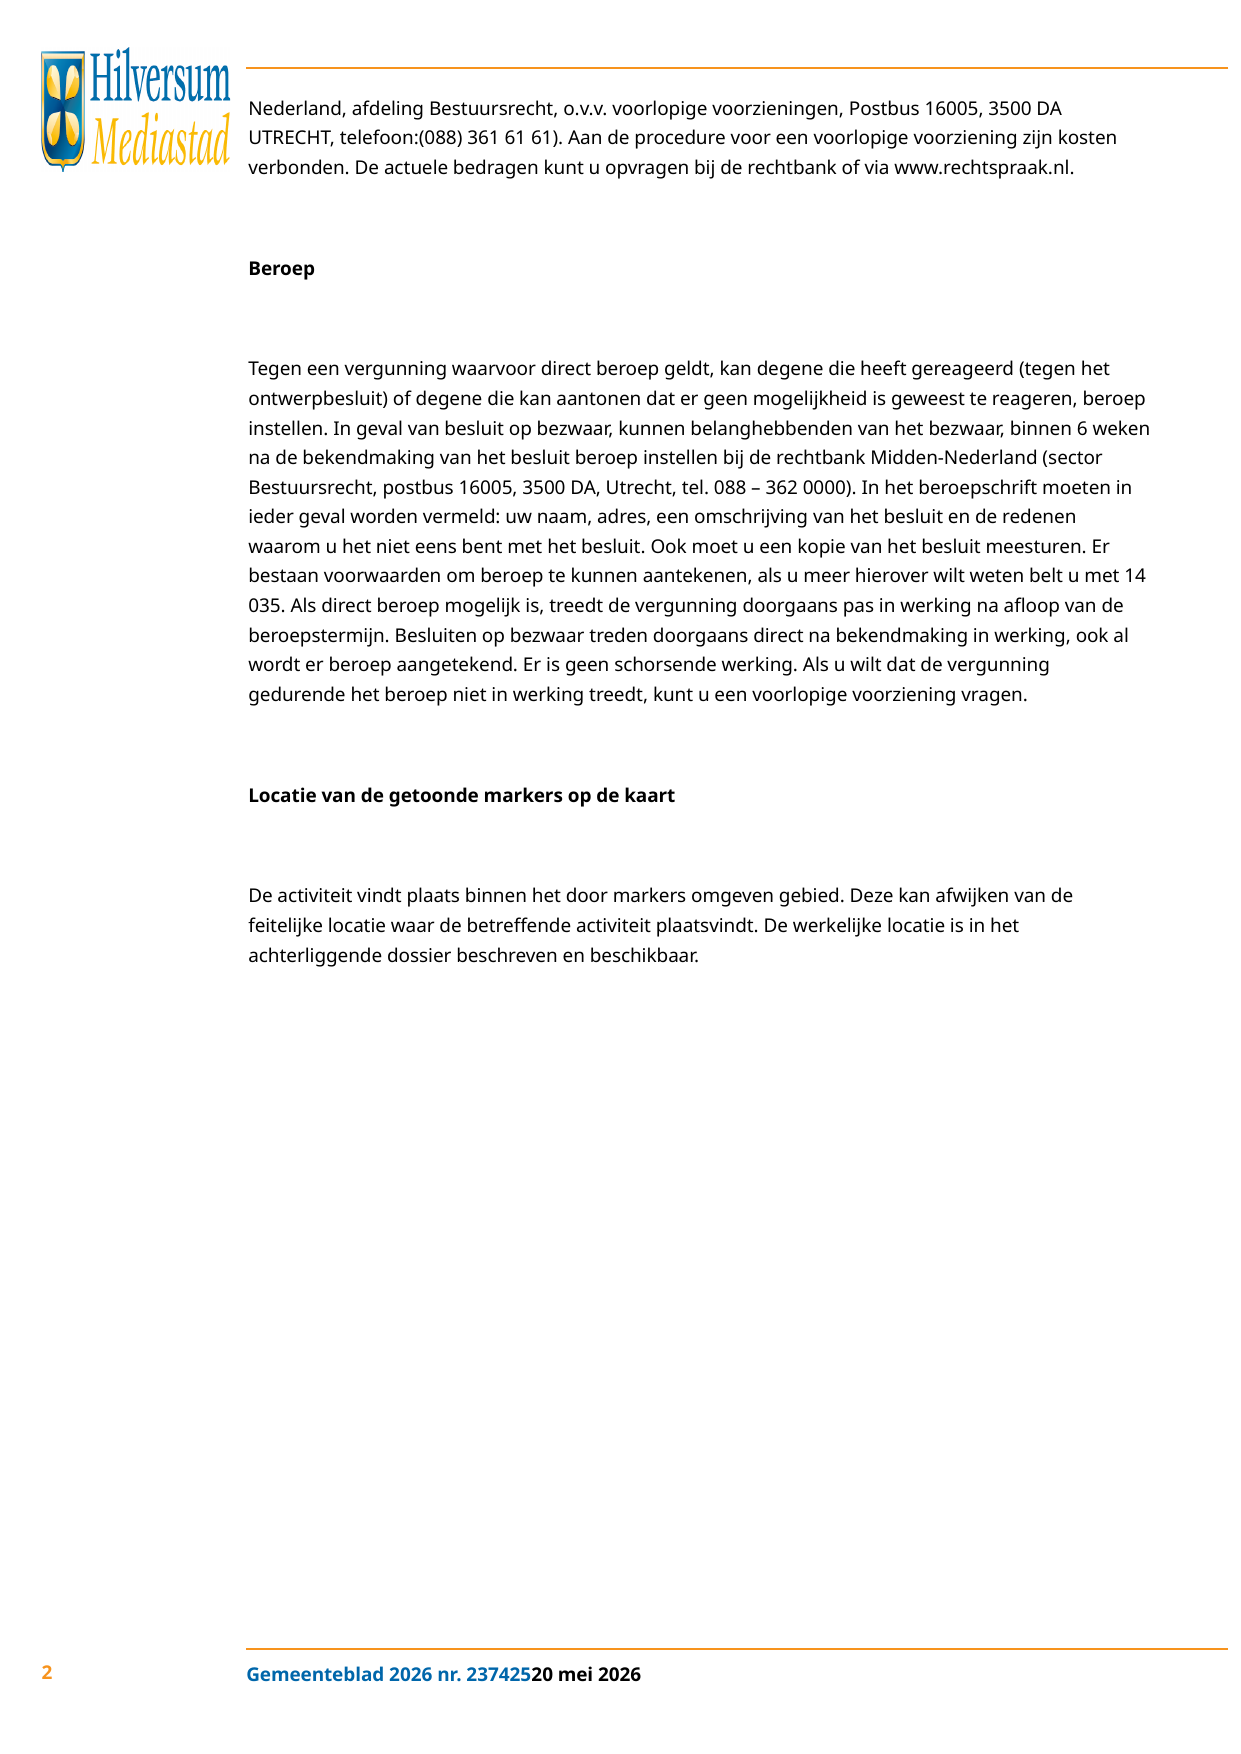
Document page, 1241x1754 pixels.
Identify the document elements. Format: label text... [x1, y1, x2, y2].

text De activiteit vindt plaats binnen het door markers omgeven gebied. Deze kan afwijken van de feitelijke locatie waar de betreffende activiteit plaatsvindt. De werkelijke locatie is in het achterliggende dossier beschreven en beschikbaar. [248, 883, 1152, 968]
picture [41, 47, 231, 172]
text Locatie van de getoonde markers op de kaart [248, 782, 1152, 808]
text Tegen een vergunning waarvoor direct beroep geldt, kan degene die heeft gereageerd (tegen het ontwerpbesluit) of degene die kan aantonen dat er geen mogelijkheid is geweest te reageren, beroep instellen. In geval van besluit op bezwaar, kunnen belanghebbenden van het bezwaar, binnen 6 weken na de bekendmaking van het besluit beroep instellen bij de rechtbank Midden-Nederland (sector Bestuursrecht, postbus 16005, 3500 DA, Utrecht, tel. 088 – 362 0000). In het beroepschrift moeten in ieder geval worden vermeld: uw naam, adres, een omschrijving van het besluit en de redenen waarom u het niet eens bent met het besluit. Ook moet u een kopie van het besluit meesturen. Er bestaan voorwaarden om beroep te kunnen aantekenen, als u meer hierover wilt weten belt u met 14 035. Als direct beroep mogelijk is, treedt de vergunning doorgaans pas in werking na afloop van de beroepstermijn. Besluiten op bezwaar treden doorgaans direct na bekendmaking in werking, ook al wordt er beroep aangetekend. Er is geen schorsende werking. Als u wilt dat de vergunning gedurende het beroep niet in werking treedt, kunt u een voorlopige voorziening vragen. [248, 356, 1152, 707]
text Nederland, afdeling Bestuursrecht, o.v.v. voorlopige voorzieningen, Postbus 16005, 3500 DA UTRECHT, telefoon:(088) 361 61 61). Aan de procedure voor een voorlopige voorziening zijn kosten verbonden. De actuele bedragen kunt u opvragen bij de rechtbank of via www.rechtspraak.nl. [248, 95, 1152, 180]
text Beroep [248, 255, 1152, 281]
